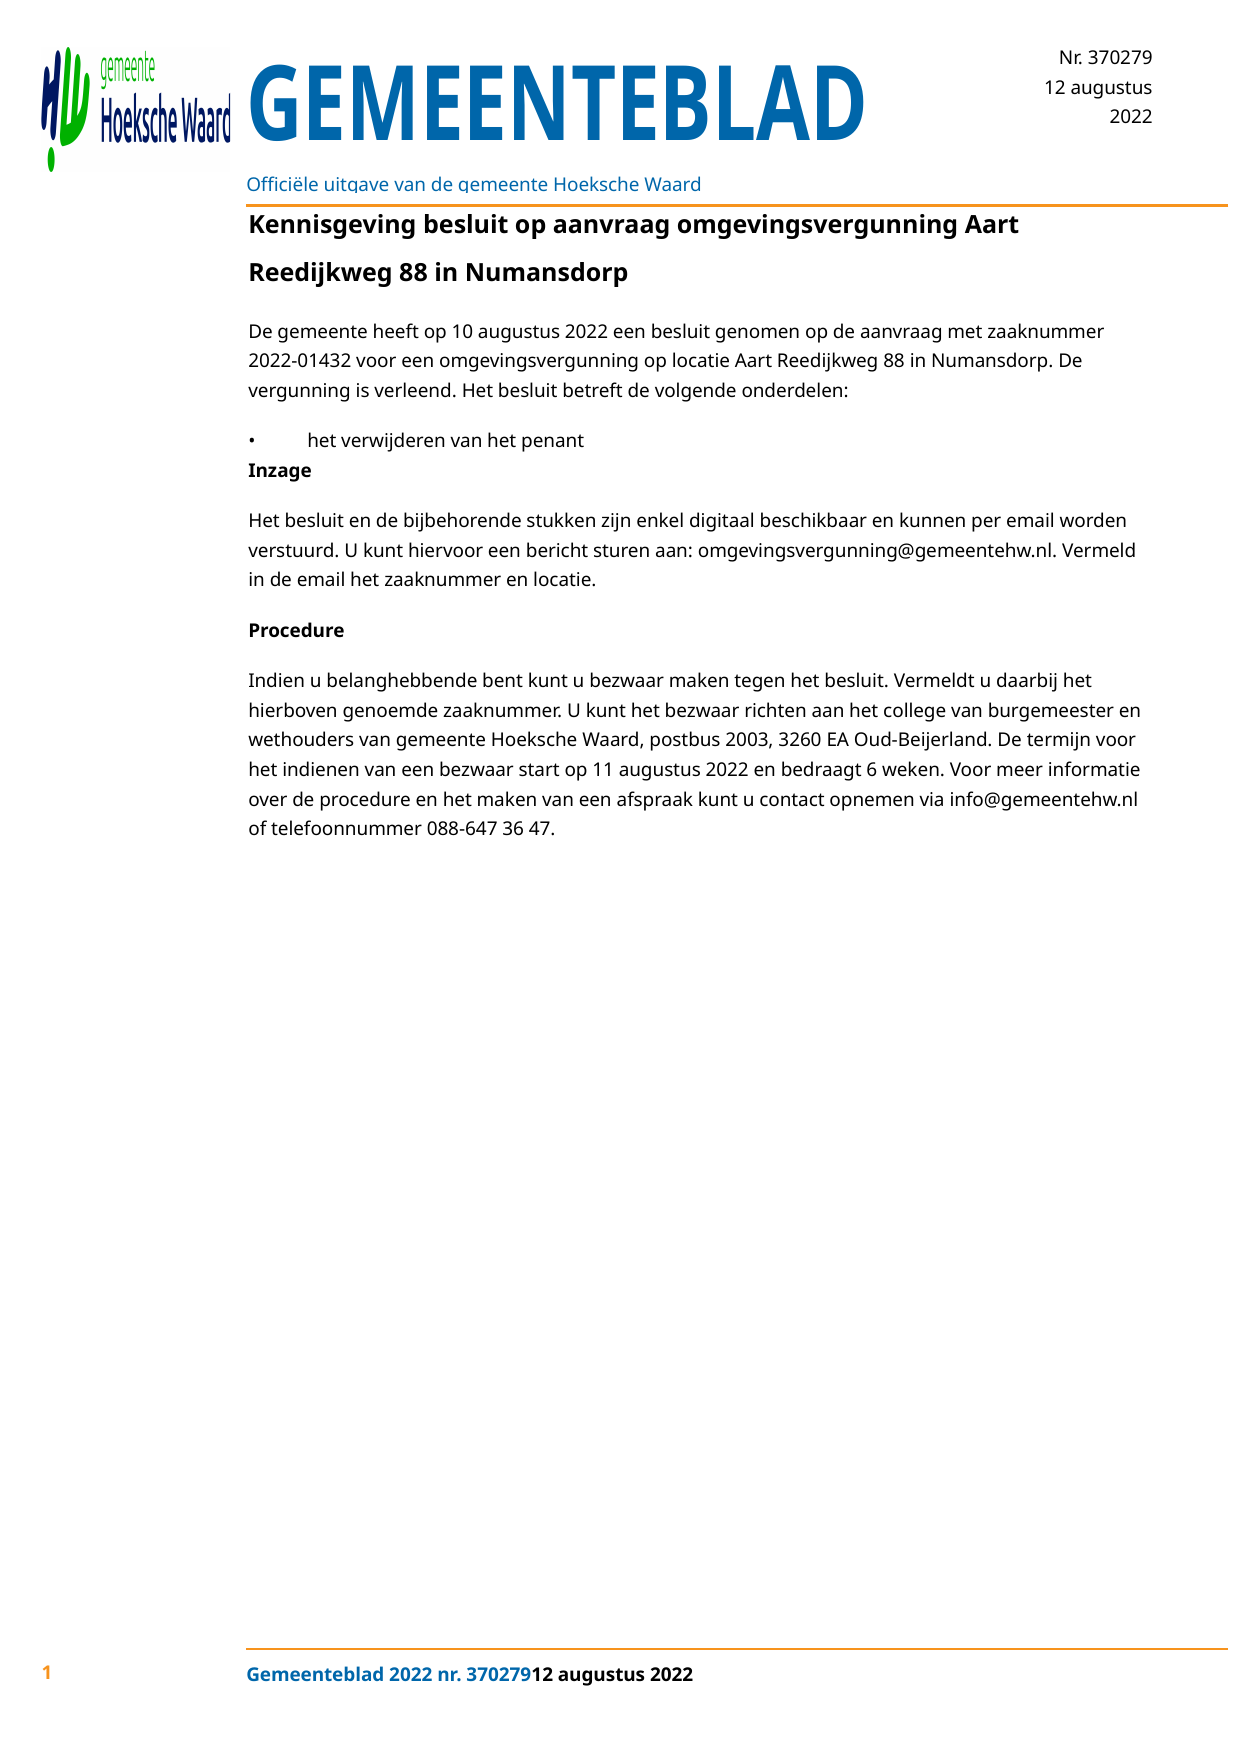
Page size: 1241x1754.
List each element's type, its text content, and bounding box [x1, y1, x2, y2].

picture [41, 47, 231, 172]
list het verwijderen van het penant [248, 427, 1152, 453]
text Procedure [248, 617, 1152, 643]
text Indien u belanghebbende bent kunt u bezwaar maken tegen het besluit. Vermeldt u daarbij het hierboven genoemde zaaknummer. U kunt het bezwaar richten aan het college van burgemeester en wethouders van gemeente Hoeksche Waard, postbus 2003, 3260 EA Oud-Beijerland. De termijn voor het indienen van een bezwaar start op 11 augustus 2022 en bedraagt 6 weken. Voor meer informatie over de procedure en het maken van een afspraak kunt u contact opnemen via info@gemeentehw.nl of telefoonnummer 088-647 36 47. [248, 667, 1152, 841]
text Kennisgeving besluit op aanvraag omgevingsvergunning Aart Reedijkweg 88 in Numansdorp [248, 207, 1152, 288]
text Inzage [248, 457, 1152, 483]
text Het besluit en de bijbehorende stukken zijn enkel digitaal beschikbaar en kunnen per email worden verstuurd. U kunt hiervoor een bericht sturen aan: omgevingsvergunning@gemeentehw.nl. Vermeld in de email het zaaknummer en locatie. [248, 507, 1152, 592]
text De gemeente heeft op 10 augustus 2022 een besluit genomen op de aanvraag met zaaknummer 2022-01432 voor een omgevingsvergunning op locatie Aart Reedijkweg 88 in Numansdorp. De vergunning is verleend. Het besluit betreft de volgende onderdelen: [248, 318, 1152, 403]
